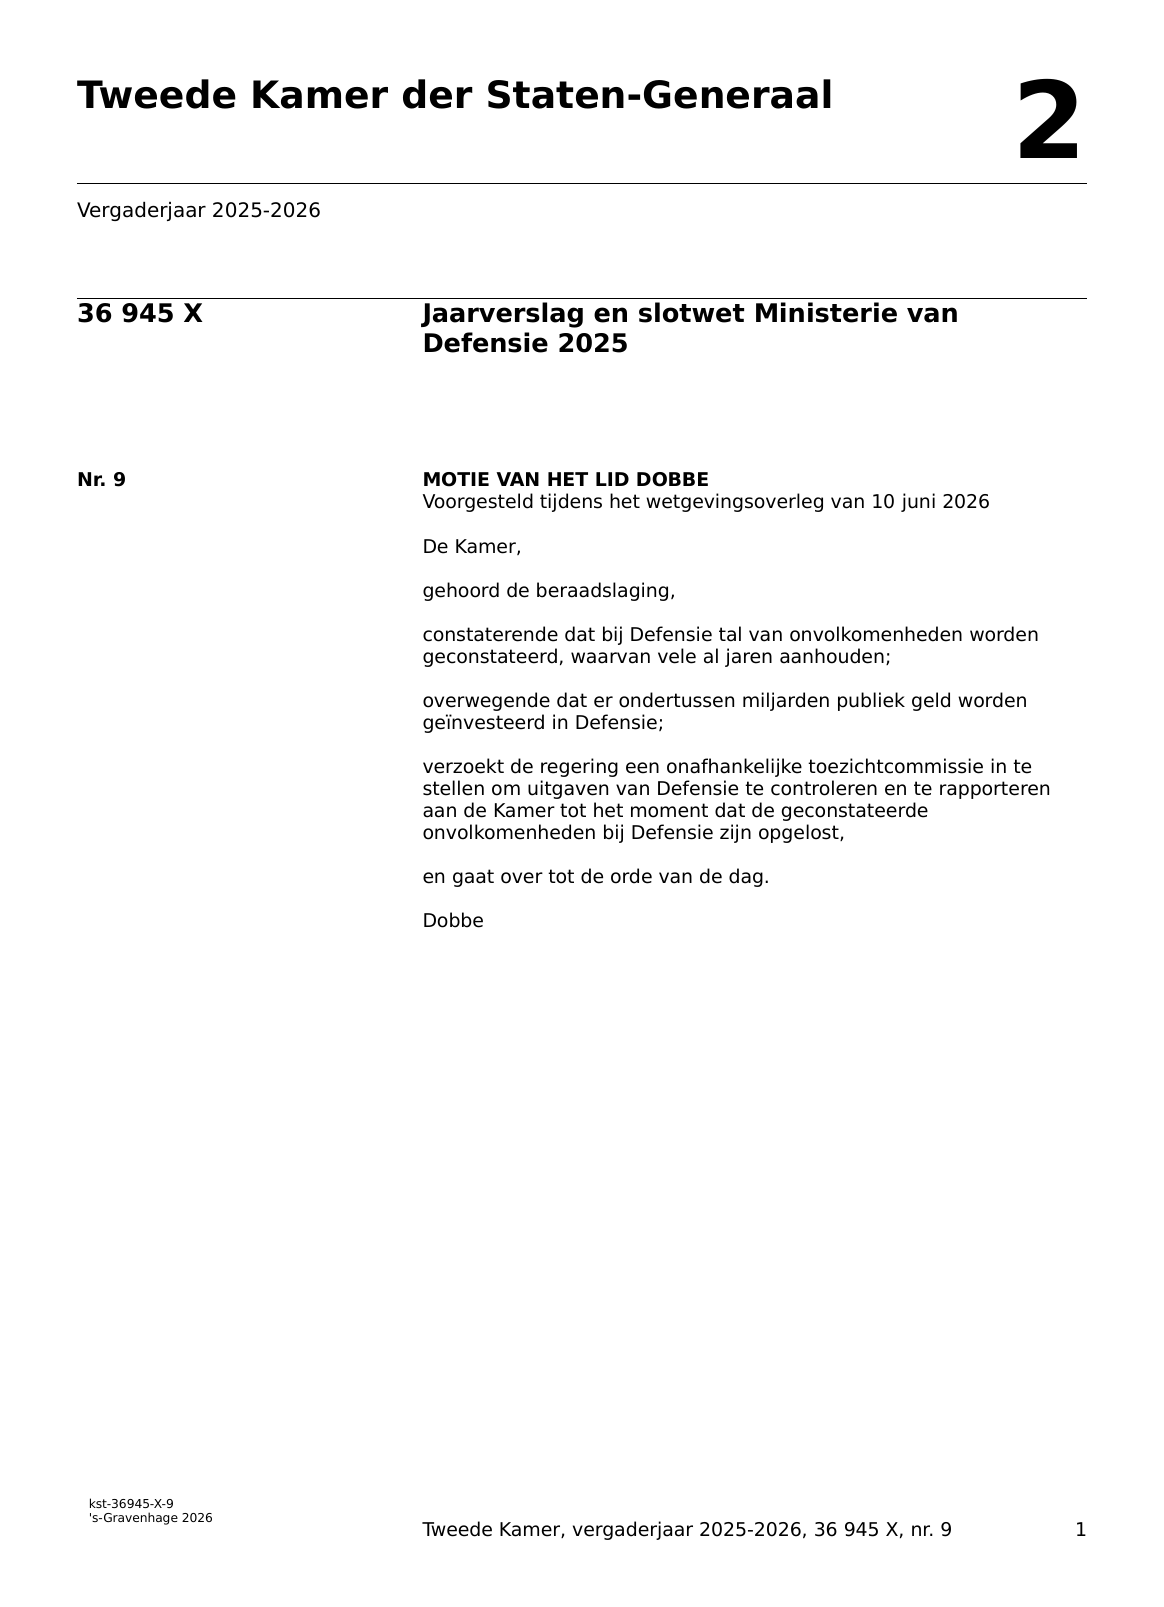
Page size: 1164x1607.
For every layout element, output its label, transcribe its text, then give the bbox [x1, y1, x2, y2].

table_header 2 [886, 59, 1087, 183]
text gehoord de beraadslaging, [422, 580, 1087, 602]
subtitle Nr. 9 MOTIE VAN HET LID DOBBE [77, 469, 1087, 491]
table_header Tweede Kamer der Staten-Generaal [77, 59, 886, 183]
text overwegende dat er ondertussen miljarden publiek geld worden geïnvesteerd in Defensie; [422, 690, 1087, 734]
text en gaat over tot de orde van de dag. [422, 866, 1087, 888]
table_cell Vergaderjaar 2025-2026 [77, 184, 1087, 298]
text De Kamer, [422, 536, 1087, 557]
subtitle 36 945 X Jaarverslag en slotwet Ministerie van Defensie 2025 [77, 299, 1087, 358]
text Voorgesteld tijdens het wetgevingsoverleg van 10 juni 2026 [422, 491, 1087, 513]
text Dobbe [422, 910, 1087, 932]
text constaterende dat bij Defensie tal van onvolkomenheden worden geconstateerd, waarvan vele al jaren aanhouden; [422, 624, 1087, 668]
text verzoekt de regering een onafhankelijke toezichtcommissie in te stellen om uitgaven van Defensie te controleren en te rapporteren aan de Kamer tot het moment dat de geconstateerde onvolkomenheden bij Defensie zijn opgelost, [422, 756, 1087, 844]
text kst-36945-X-9 [88, 1497, 323, 1511]
text 's-Gravenhage 2026 [88, 1511, 323, 1525]
